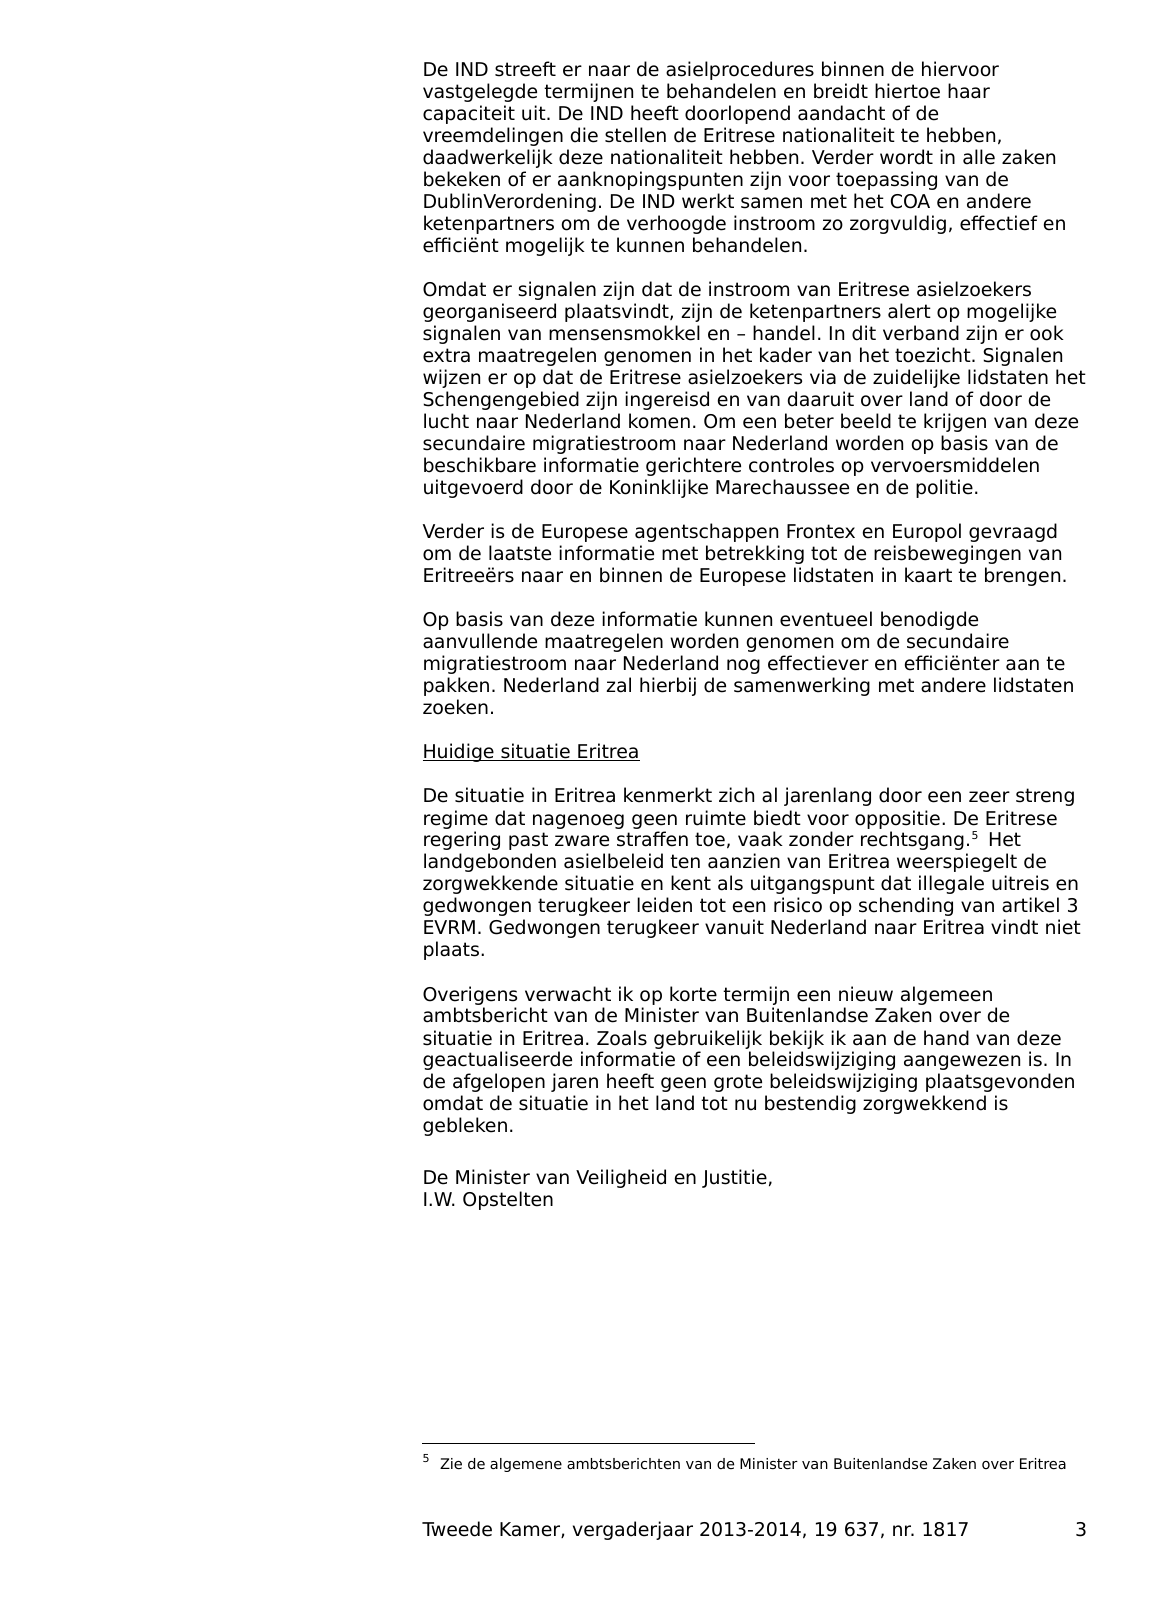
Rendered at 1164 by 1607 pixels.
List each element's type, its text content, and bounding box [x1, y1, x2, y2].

subtitle Huidige situatie Eritrea [422, 741, 1087, 763]
text De IND streeft er naar de asielprocedures binnen de hiervoor vastgelegde termijnen te behandelen en breidt hiertoe haar capaciteit uit. De IND heeft doorlopend aandacht of de vreemdelingen die stellen de Eritrese nationaliteit te hebben, daadwerkelijk deze nationaliteit hebben. Verder wordt in alle zaken bekeken of er aanknopingspunten zijn voor toepassing van de DublinVerordening. De IND werkt samen met het COA en andere ketenpartners om de verhoogde instroom zo zorgvuldig, effectief en efficiënt mogelijk te kunnen behandelen. [422, 59, 1087, 257]
text Verder is de Europese agentschappen Frontex en Europol gevraagd om de laatste informatie met betrekking tot de reisbewegingen van Eritreeërs naar en binnen de Europese lidstaten in kaart te brengen. [422, 521, 1087, 587]
text De situatie in Eritrea kenmerkt zich al jarenlang door een zeer streng regime dat nagenoeg geen ruimte biedt voor oppositie. De Eritrese regering past zware straffen toe, vaak zonder rechtsgang. Het landgebonden asielbeleid ten aanzien van Eritrea weerspiegelt de zorgwekkende situatie en kent als uitgangspunt dat illegale uitreis en gedwongen terugkeer leiden tot een risico op schending van artikel 3 EVRM. Gedwongen terugkeer vanuit Nederland naar Eritrea vindt niet plaats. [422, 785, 1087, 961]
text Op basis van deze informatie kunnen eventueel benodigde aanvullende maatregelen worden genomen om de secundaire migratiestroom naar Nederland nog effectiever en efficiënter aan te pakken. Nederland zal hierbij de samenwerking met andere lidstaten zoeken. [422, 609, 1087, 719]
text Overigens verwacht ik op korte termijn een nieuw algemeen ambtsbericht van de Minister van Buitenlandse Zaken over de situatie in Eritrea. Zoals gebruikelijk bekijk ik aan de hand van deze geactualiseerde informatie of een beleidswijziging aangewezen is. In de afgelopen jaren heeft geen grote beleidswijziging plaatsgevonden omdat de situatie in het land tot nu bestendig zorgwekkend is gebleken. [422, 983, 1087, 1137]
text Zie de algemene ambtsberichten van de Minister van Buitenlandse Zaken over Eritrea [422, 1452, 1087, 1474]
text De Minister van Veiligheid en Justitie, I.W. Opstelten [422, 1167, 1087, 1211]
text Omdat er signalen zijn dat de instroom van Eritrese asielzoekers georganiseerd plaatsvindt, zijn de ketenpartners alert op mogelijke signalen van mensensmokkel en – handel. In dit verband zijn er ook extra maatregelen genomen in het kader van het toezicht. Signalen wijzen er op dat de Eritrese asielzoekers via de zuidelijke lidstaten het Schengengebied zijn ingereisd en van daaruit over land of door de lucht naar Nederland komen. Om een beter beeld te krijgen van deze secundaire migratiestroom naar Nederland worden op basis van de beschikbare informatie gerichtere controles op vervoersmiddelen uitgevoerd door de Koninklijke Marechaussee en de politie. [422, 279, 1087, 499]
